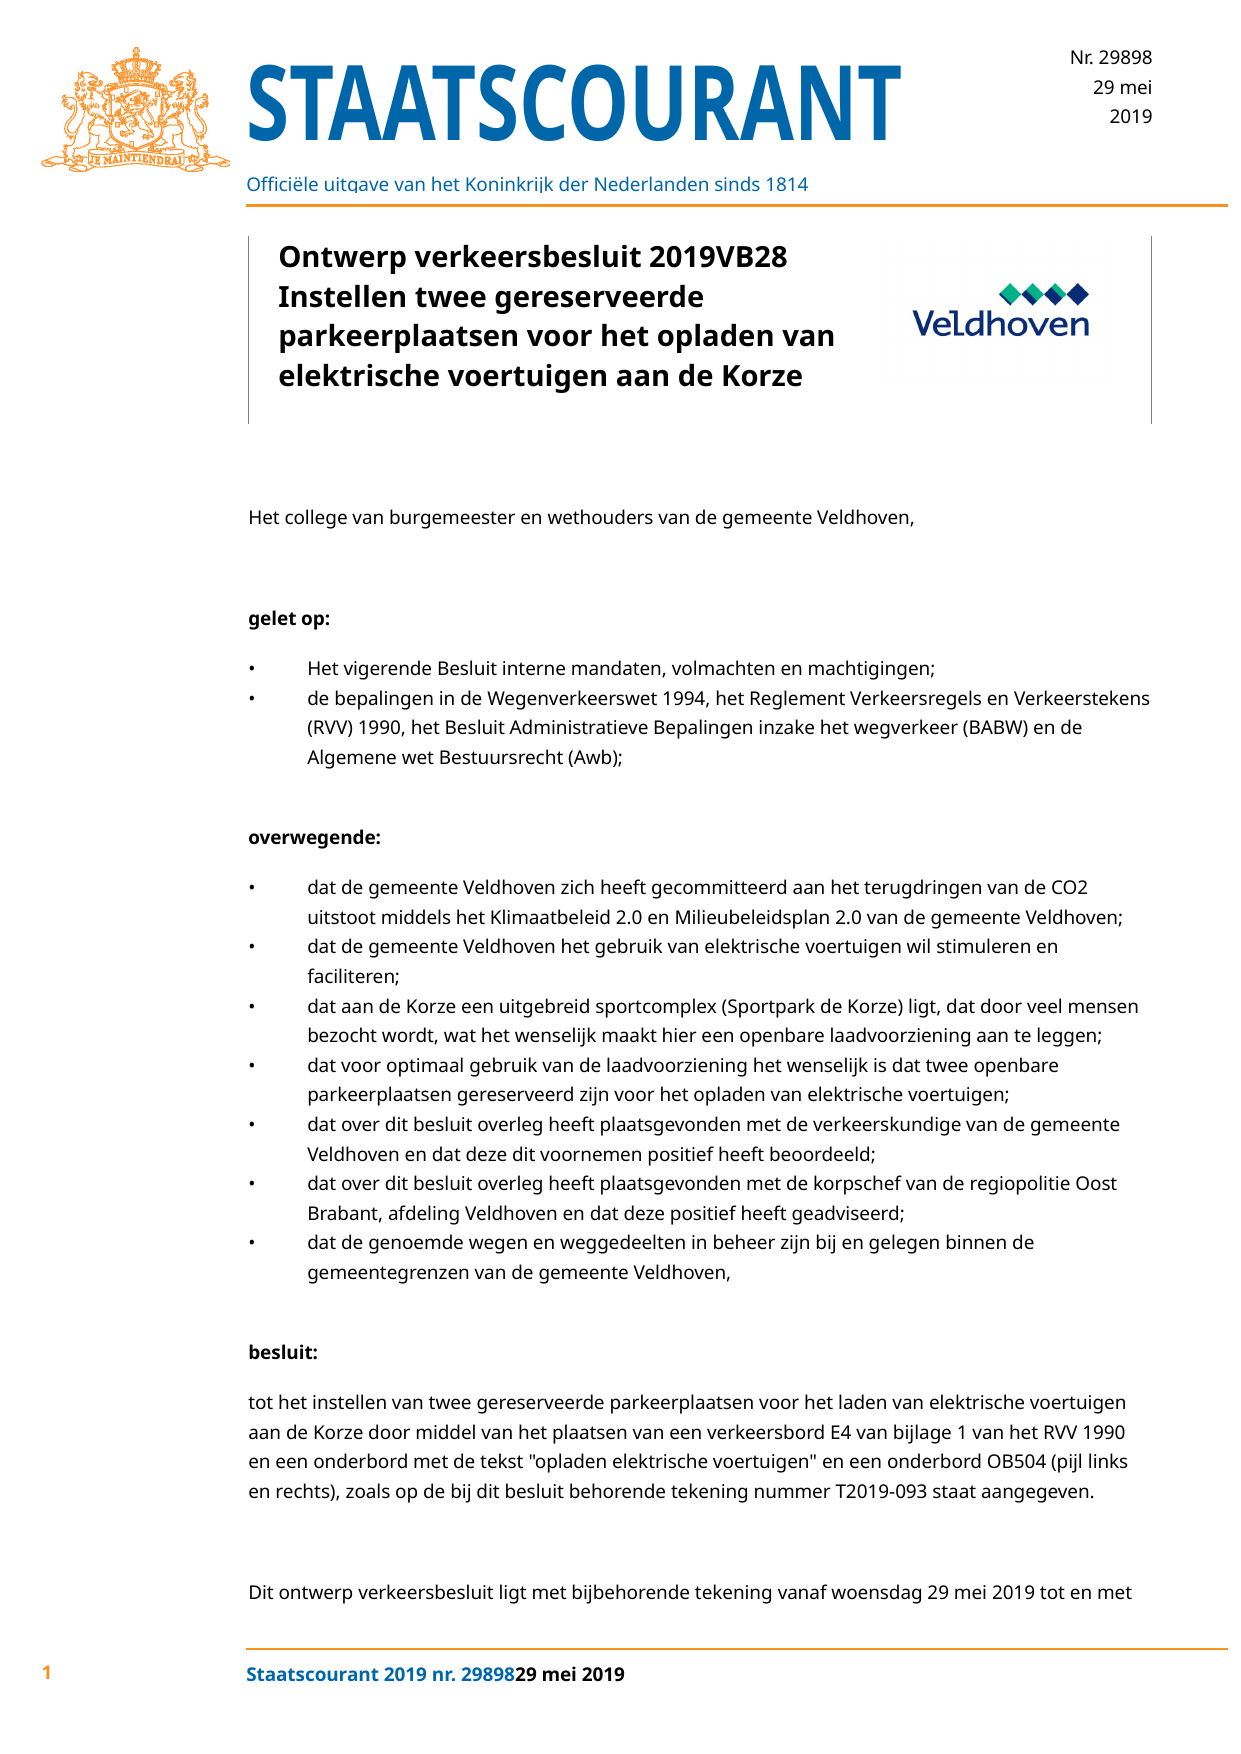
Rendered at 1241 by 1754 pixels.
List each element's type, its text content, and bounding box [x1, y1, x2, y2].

text gelet op: [248, 605, 1152, 631]
list dat de gemeente Veldhoven het gebruik van elektrische voertuigen wil stimuleren en faciliteren; [248, 934, 1152, 989]
text overwegende: [248, 824, 1152, 850]
list dat aan de Korze een uitgebreid sportcomplex (Sportpark de Korze) ligt, dat door veel mensen bezocht wordt, wat het wenselijk maakt hier een openbare laadvoorziening aan te leggen; [248, 993, 1152, 1048]
text besluit: [248, 1339, 1152, 1365]
picture [41, 47, 231, 172]
list dat de gemeente Veldhoven zich heeft gecommitteerd aan het terugdringen van de CO2 uitstoot middels het Klimaatbeleid 2.0 en Milieubeleidsplan 2.0 van de gemeente Veldhoven; [248, 874, 1152, 930]
list Het vigerende Besluit interne mandaten, volmachten en machtigingen; [248, 655, 1152, 681]
text tot het instellen van twee gereserveerde parkeerplaatsen voor het laden van elektrische voertuigen aan de Korze door middel van het plaatsen van een verkeersbord E4 van bijlage 1 van het RVV 1990 en een onderbord met de tekst "opladen elektrische voertuigen" en een onderbord OB504 (pijl links en rechts), zoals op de bij dit besluit behorende tekening nummer T2019-093 staat aangegeven. [248, 1389, 1152, 1504]
text Dit ontwerp verkeersbesluit ligt met bijbehorende tekening vanaf woensdag 29 mei 2019 tot en met [248, 1579, 1152, 1605]
list dat over dit besluit overleg heeft plaatsgevonden met de korpschef van de regiopolitie Oost Brabant, afdeling Veldhoven en dat deze positief heeft geadviseerd; [248, 1170, 1152, 1226]
list dat voor optimaal gebruik van de laadvoorziening het wenselijk is dat twee openbare parkeerplaatsen gereserveerd zijn voor het opladen van elektrische voertuigen; [248, 1052, 1152, 1107]
list dat over dit besluit overleg heeft plaatsgevonden met de verkeerskundige van de gemeente Veldhoven en dat deze dit voornemen positief heeft beoordeeld; [248, 1111, 1152, 1166]
picture [882, 236, 1119, 384]
text Het college van burgemeester en wethouders van de gemeente Veldhoven, [248, 504, 1152, 530]
table_header Ontwerp verkeersbesluit 2019VB28 Instellen twee gereserveerde parkeerplaatsen voor het opladen van elektrische voertuigen aan de Korze [249, 236, 850, 424]
list de bepalingen in de Wegenverkeerswet 1994, het Reglement Verkeersregels en Verkeerstekens (RVV) 1990, het Besluit Administratieve Bepalingen inzake het wegverkeer (BABW) en de Algemene wet Bestuursrecht (Awb); [248, 685, 1152, 770]
list dat de genoemde wegen en weggedeelten in beheer zijn bij en gelegen binnen de gemeentegrenzen van de gemeente Veldhoven, [248, 1229, 1152, 1285]
table_header [850, 236, 1151, 424]
